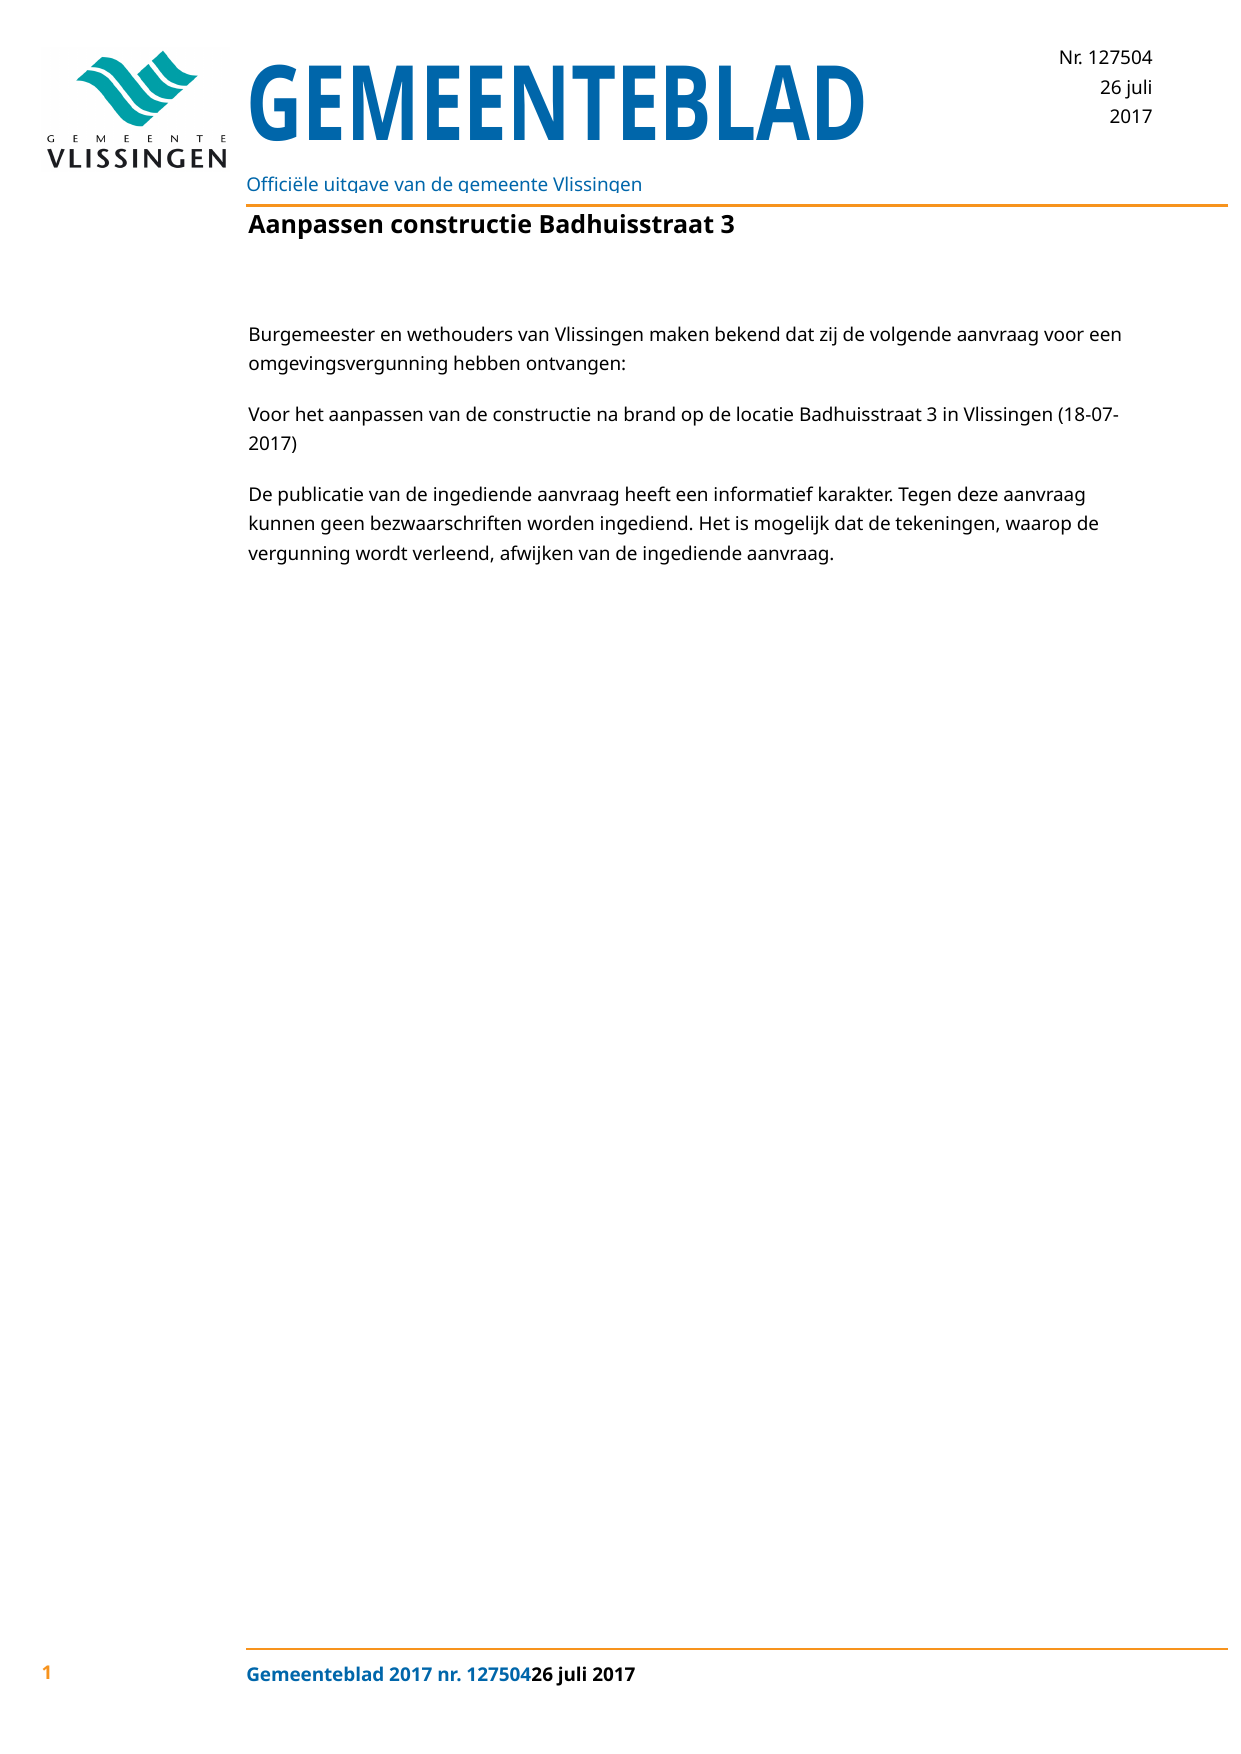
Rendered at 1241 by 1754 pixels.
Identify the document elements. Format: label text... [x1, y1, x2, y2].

text Burgemeester en wethouders van Vlissingen maken bekend dat zij de volgende aanvraag voor een omgevingsvergunning hebben ontvangen: [248, 321, 1152, 376]
picture [41, 47, 231, 172]
text Aanpassen constructie Badhuisstraat 3 [248, 207, 1152, 241]
text De publicatie van de ingediende aanvraag heeft een informatief karakter. Tegen deze aanvraag kunnen geen bezwaarschriften worden ingediend. Het is mogelijk dat de tekeningen, waarop de vergunning wordt verleend, afwijken van de ingediende aanvraag. [248, 481, 1152, 566]
text Voor het aanpassen van de constructie na brand op de locatie Badhuisstraat 3 in Vlissingen (18-07-2017) [248, 401, 1152, 456]
